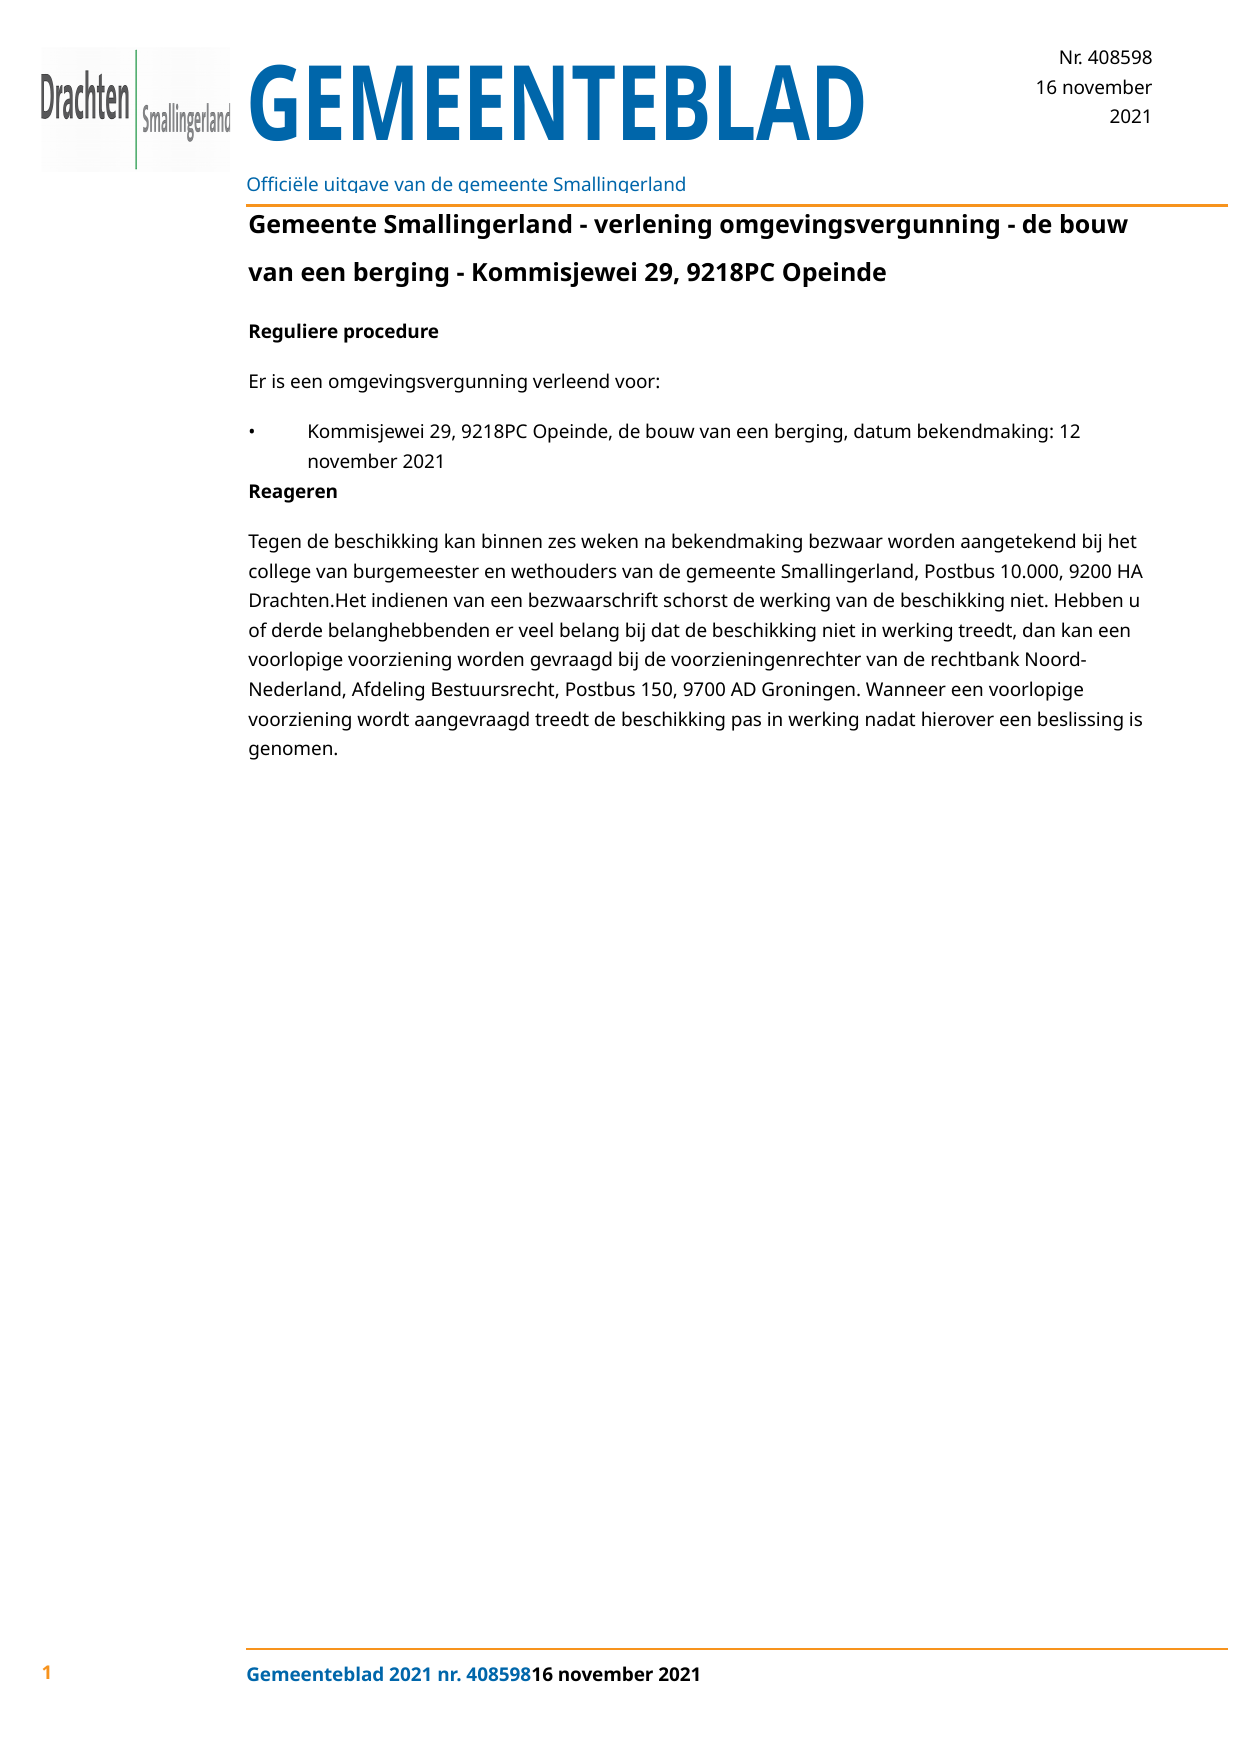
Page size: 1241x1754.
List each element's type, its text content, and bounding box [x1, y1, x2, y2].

text Gemeente Smallingerland - verlening omgevingsvergunning - de bouw van een berging - Kommisjewei 29, 9218PC Opeinde [248, 207, 1152, 288]
text Reageren [248, 478, 1152, 504]
list Kommisjewei 29, 9218PC Opeinde, de bouw van een berging, datum bekendmaking: 12 november 2021 [248, 419, 1152, 474]
text Er is een omgevingsvergunning verleend voor: [248, 368, 1152, 394]
text Tegen de beschikking kan binnen zes weken na bekendmaking bezwaar worden aangetekend bij het college van burgemeester en wethouders van de gemeente Smallingerland, Postbus 10.000, 9200 HA Drachten.Het indienen van een bezwaarschrift schorst de werking van de beschikking niet. Hebben u of derde belanghebbenden er veel belang bij dat de beschikking niet in werking treedt, dan kan een voorlopige voorziening worden gevraagd bij de voorzieningenrechter van de rechtbank Noord-Nederland, Afdeling Bestuursrecht, Postbus 150, 9700 AD Groningen. Wanneer een voorlopige voorziening wordt aangevraagd treedt de beschikking pas in werking nadat hierover een beslissing is genomen. [248, 528, 1152, 761]
picture [41, 47, 231, 172]
text Reguliere procedure [248, 318, 1152, 344]
